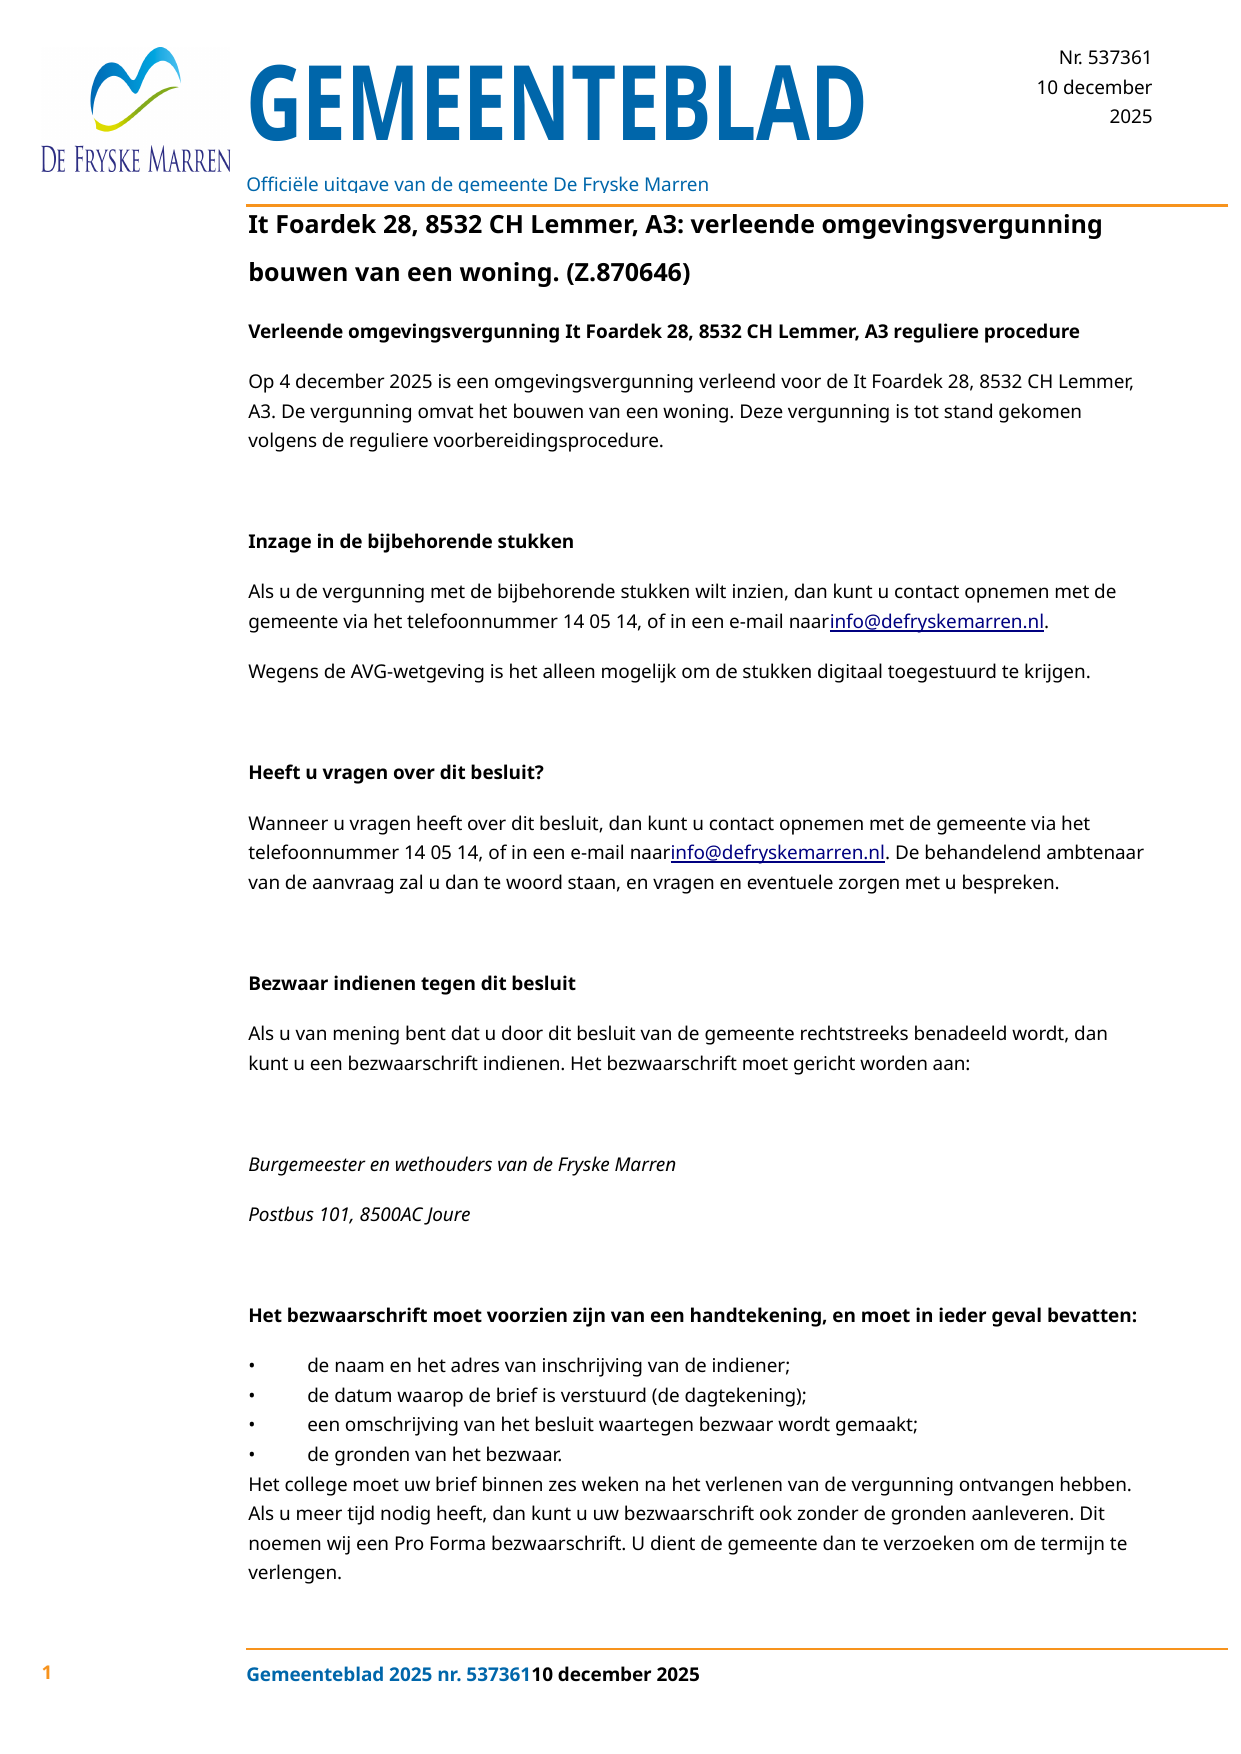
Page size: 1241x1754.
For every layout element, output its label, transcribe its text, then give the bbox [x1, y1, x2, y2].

text Als u van mening bent dat u door dit besluit van de gemeente rechtstreeks benadeeld wordt, dan kunt u een bezwaarschrift indienen. Het bezwaarschrift moet gericht worden aan: [248, 1020, 1152, 1076]
picture [41, 47, 231, 172]
text Heeft u vragen over dit besluit? [248, 759, 1152, 785]
text It Foardek 28, 8532 CH Lemmer, A3: verleende omgevingsvergunning bouwen van een woning. (Z.870646) [248, 207, 1152, 288]
text Het college moet uw brief binnen zes weken na het verlenen van de vergunning ontvangen hebben. Als u meer tijd nodig heeft, dan kunt u uw bezwaarschrift ook zonder de gronden aanleveren. Dit noemen wij een Pro Forma bezwaarschrift. U dient de gemeente dan te verzoeken om de termijn te verlengen. [248, 1471, 1152, 1585]
text Als u de vergunning met de bijbehorende stukken wilt inzien, dan kunt u contact opnemen met de gemeente via het telefoonnummer 14 05 14, of in een e-mail naarinfo@defryskemarren.nl. [248, 579, 1152, 634]
text Wanneer u vragen heeft over dit besluit, dan kunt u contact opnemen met de gemeente via het telefoonnummer 14 05 14, of in een e-mail naarinfo@defryskemarren.nl. De behandelend ambtenaar van de aanvraag zal u dan te woord staan, en vragen en eventuele zorgen met u bespreken. [248, 810, 1152, 895]
text Het bezwaarschrift moet voorzien zijn van een handtekening, en moet in ieder geval bevatten: [248, 1302, 1152, 1328]
text Wegens de AVG-wetgeving is het alleen mogelijk om de stukken digitaal toegestuurd te krijgen. [248, 659, 1152, 684]
text Verleende omgevingsvergunning It Foardek 28, 8532 CH Lemmer, A3 reguliere procedure [248, 318, 1152, 344]
list de datum waarop de brief is verstuurd (de dagtekening); [248, 1382, 1152, 1408]
text Bezwaar indienen tegen dit besluit [248, 970, 1152, 996]
text Postbus 101, 8500AC Joure [248, 1201, 1152, 1227]
text Op 4 december 2025 is een omgevingsvergunning verleend voor de It Foardek 28, 8532 CH Lemmer, A3. De vergunning omvat het bouwen van een woning. Deze vergunning is tot stand gekomen volgens de reguliere voorbereidingsprocedure. [248, 368, 1152, 453]
list de naam en het adres van inschrijving van de indiener; [248, 1352, 1152, 1378]
list de gronden van het bezwaar. [248, 1441, 1152, 1467]
text Burgemeester en wethouders van de Fryske Marren [248, 1151, 1152, 1177]
text Inzage in de bijbehorende stukken [248, 528, 1152, 554]
list een omschrijving van het besluit waartegen bezwaar wordt gemaakt; [248, 1412, 1152, 1437]
